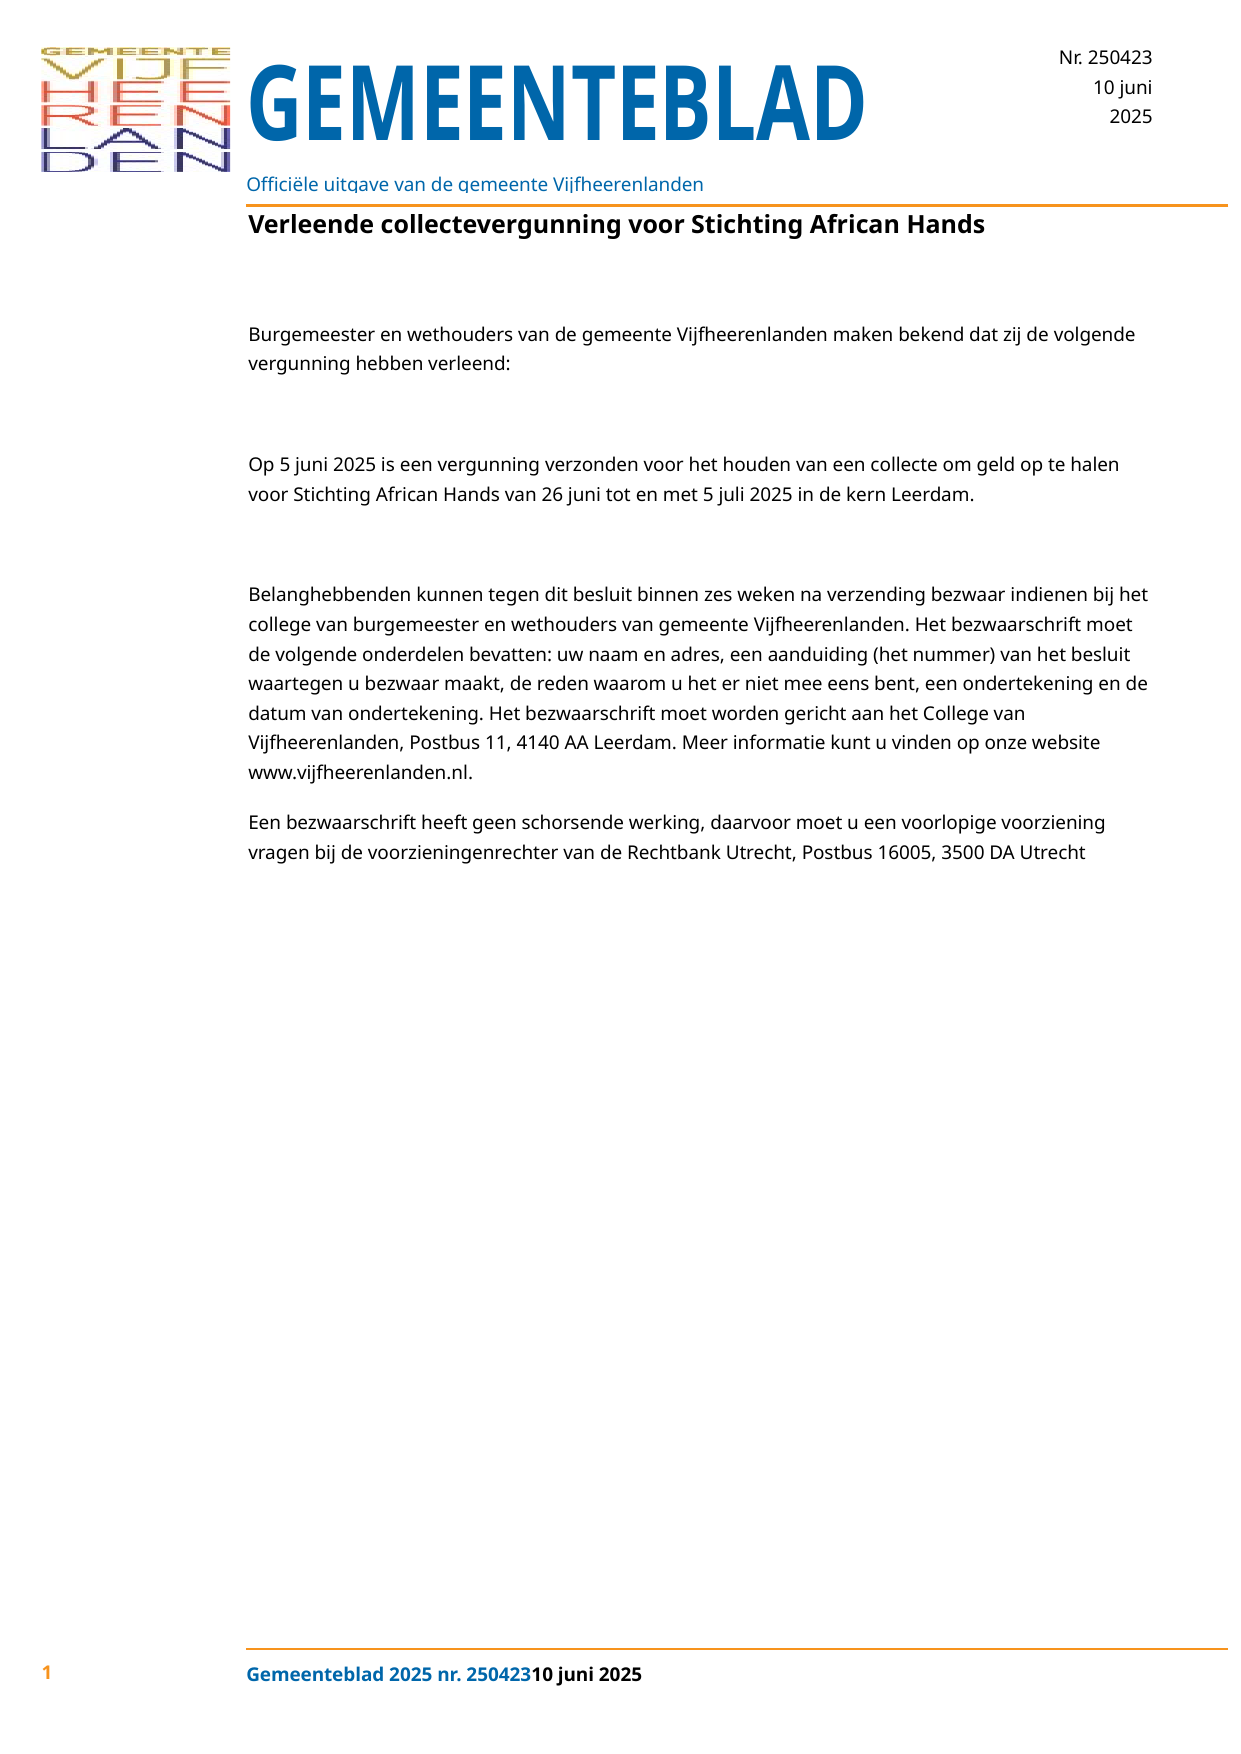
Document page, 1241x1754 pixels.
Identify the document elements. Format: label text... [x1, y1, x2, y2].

text Burgemeester en wethouders van de gemeente Vijfheerenlanden maken bekend dat zij de volgende vergunning hebben verleend: [248, 321, 1152, 376]
text Een bezwaarschrift heeft geen schorsende werking, daarvoor moet u een voorlopige voorziening vragen bij de voorzieningenrechter van de Rechtbank Utrecht, Postbus 16005, 3500 DA Utrecht [248, 809, 1152, 865]
picture [41, 47, 231, 172]
text Op 5 juni 2025 is een vergunning verzonden voor het houden van een collecte om geld op te halen voor Stichting African Hands van 26 juni tot en met 5 juli 2025 in de kern Leerdam. [248, 451, 1152, 506]
text Verleende collectevergunning voor Stichting African Hands [248, 207, 1152, 241]
text Belanghebbenden kunnen tegen dit besluit binnen zes weken na verzending bezwaar indienen bij het college van burgemeester en wethouders van gemeente Vijfheerenlanden. Het bezwaarschrift moet de volgende onderdelen bevatten: uw naam en adres, een aanduiding (het nummer) van het besluit waartegen u bezwaar maakt, de reden waarom u het er niet mee eens bent, een ondertekening en de datum van ondertekening. Het bezwaarschrift moet worden gericht aan het College van Vijfheerenlanden, Postbus 11, 4140 AA Leerdam. Meer informatie kunt u vinden op onze website www.vijfheerenlanden.nl. [248, 582, 1152, 785]
